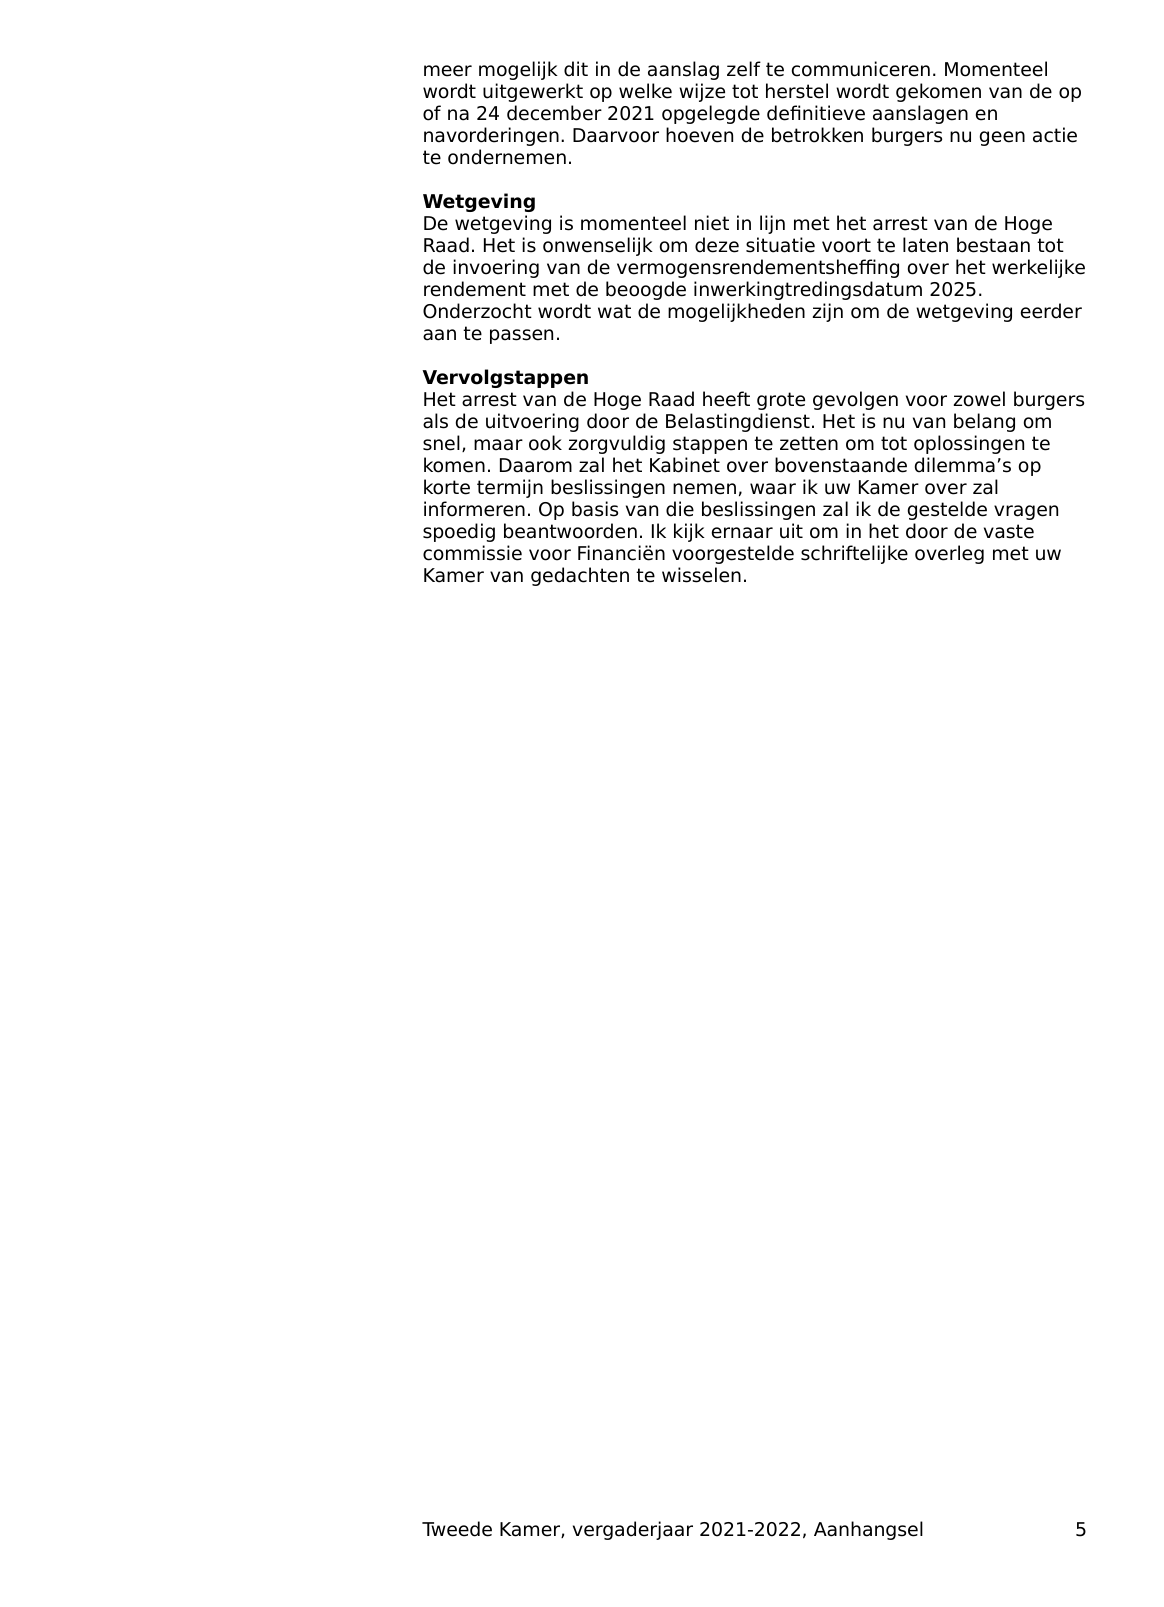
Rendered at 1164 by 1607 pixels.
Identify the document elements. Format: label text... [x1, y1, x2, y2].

text De wetgeving is momenteel niet in lijn met het arrest van de Hoge Raad. Het is onwenselijk om deze situatie voort te laten bestaan tot de invoering van de vermogensrendementsheffing over het werkelijke rendement met de beoogde inwerkingtredingsdatum 2025. Onderzocht wordt wat de mogelijkheden zijn om de wetgeving eerder aan te passen. [422, 213, 1087, 345]
text meer mogelijk dit in de aanslag zelf te communiceren. Momenteel wordt uitgewerkt op welke wijze tot herstel wordt gekomen van de op of na 24 december 2021 opgelegde definitieve aanslagen en navorderingen. Daarvoor hoeven de betrokken burgers nu geen actie te ondernemen. [422, 59, 1087, 169]
subtitle Vervolgstappen [422, 367, 1087, 389]
text Het arrest van de Hoge Raad heeft grote gevolgen voor zowel burgers als de uitvoering door de Belastingdienst. Het is nu van belang om snel, maar ook zorgvuldig stappen te zetten om tot oplossingen te komen. Daarom zal het Kabinet over bovenstaande dilemma’s op korte termijn beslissingen nemen, waar ik uw Kamer over zal informeren. Op basis van die beslissingen zal ik de gestelde vragen spoedig beantwoorden. Ik kijk ernaar uit om in het door de vaste commissie voor Financiën voorgestelde schriftelijke overleg met uw Kamer van gedachten te wisselen. [422, 389, 1087, 587]
subtitle Wetgeving [422, 191, 1087, 213]
